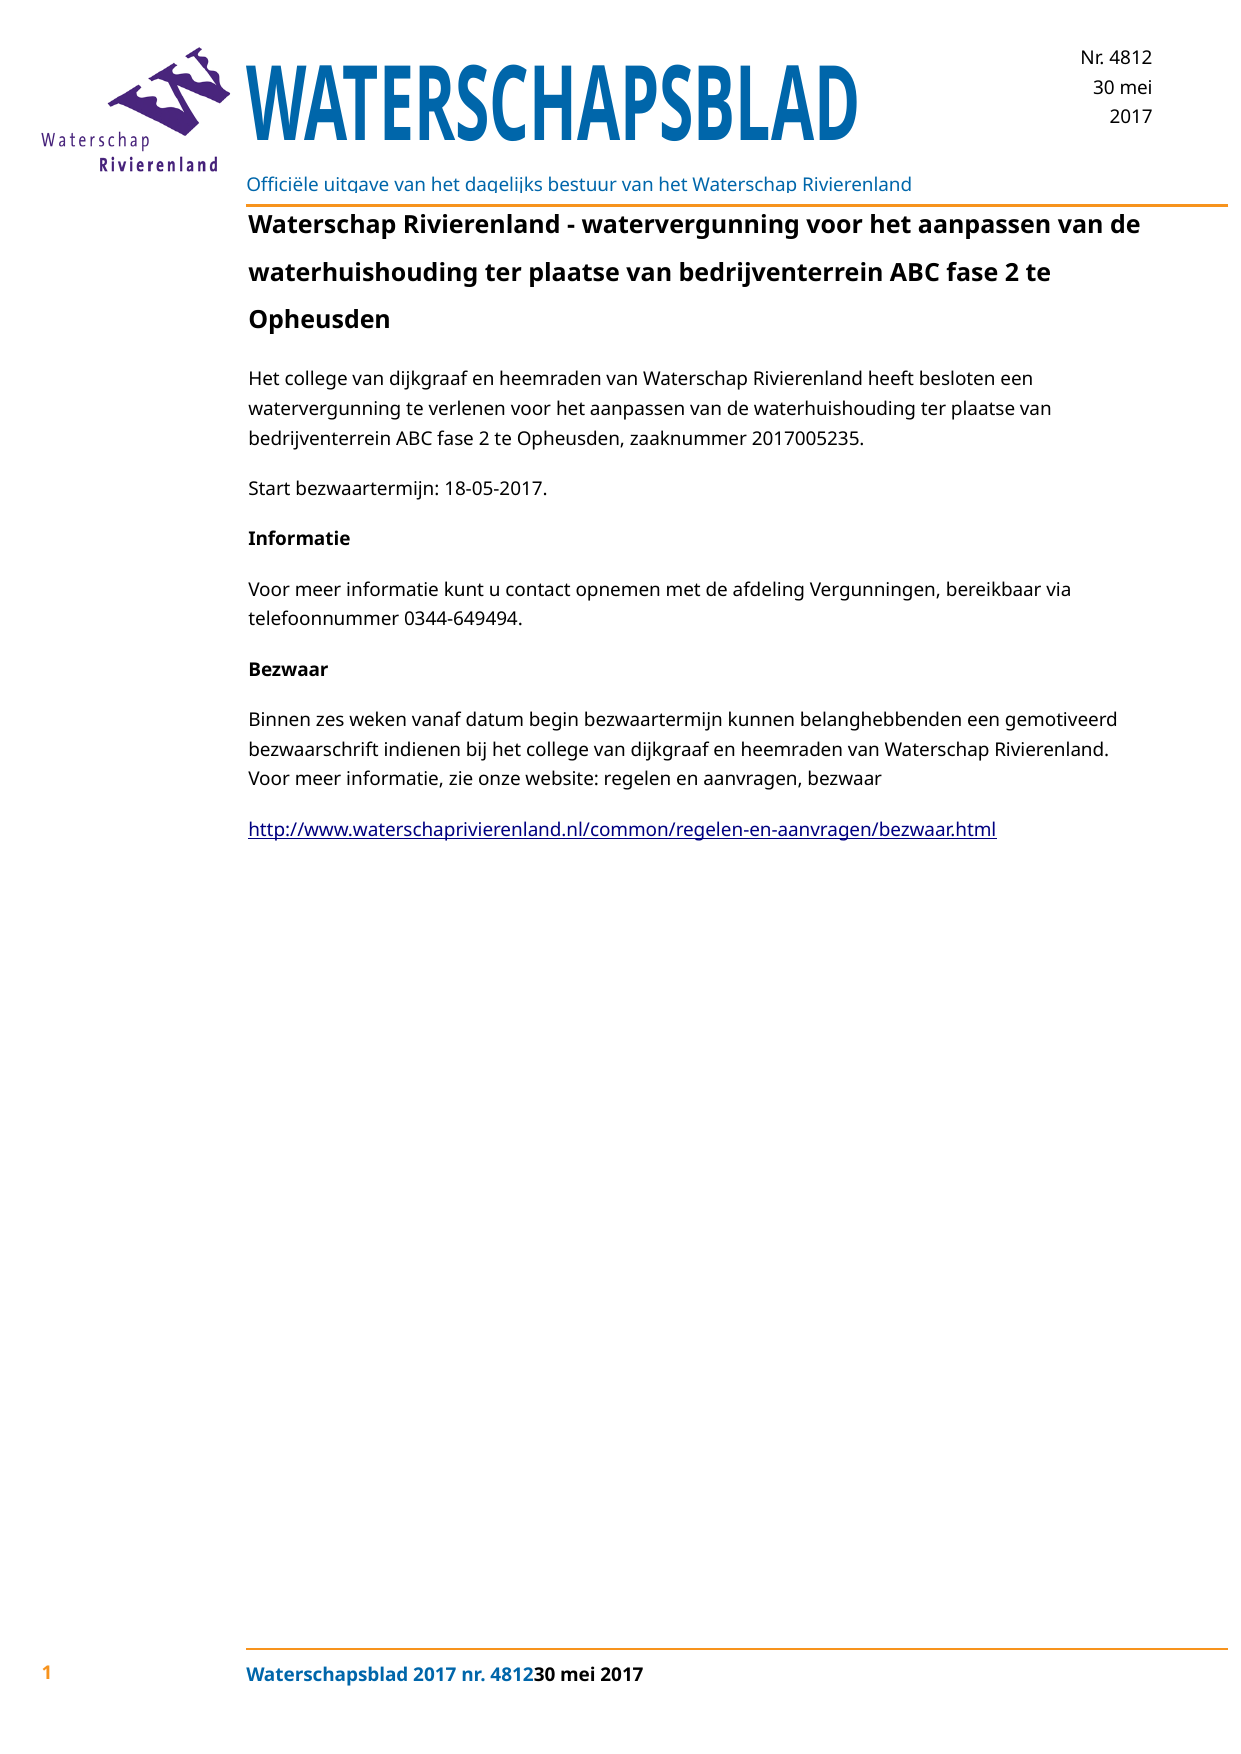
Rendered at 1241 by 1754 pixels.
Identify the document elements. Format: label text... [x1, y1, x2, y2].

text Informatie [248, 526, 1152, 551]
text Binnen zes weken vanaf datum begin bezwaartermijn kunnen belanghebbenden een gemotiveerd bezwaarschrift indienen bij het college van dijkgraaf en heemraden van Waterschap Rivierenland. Voor meer informatie, zie onze website: regelen en aanvragen, bezwaar [248, 706, 1152, 791]
picture [41, 47, 231, 172]
text Het college van dijkgraaf en heemraden van Waterschap Rivierenland heeft besloten een watervergunning te verlenen voor het aanpassen van de waterhuishouding ter plaatse van bedrijventerrein ABC fase 2 te Opheusden, zaaknummer 2017005235. [248, 366, 1152, 450]
text Bezwaar [248, 656, 1152, 682]
text http://www.waterschaprivierenland.nl/common/regelen-en-aanvragen/bezwaar.html [248, 816, 1152, 842]
text Voor meer informatie kunt u contact opnemen met de afdeling Vergunningen, bereikbaar via telefoonnummer 0344-649494. [248, 576, 1152, 631]
text Waterschap Rivierenland - watervergunning voor het aanpassen van de waterhuishouding ter plaatse van bedrijventerrein ABC fase 2 te Opheusden [248, 207, 1152, 336]
text Start bezwaartermijn: 18-05-2017. [248, 475, 1152, 501]
